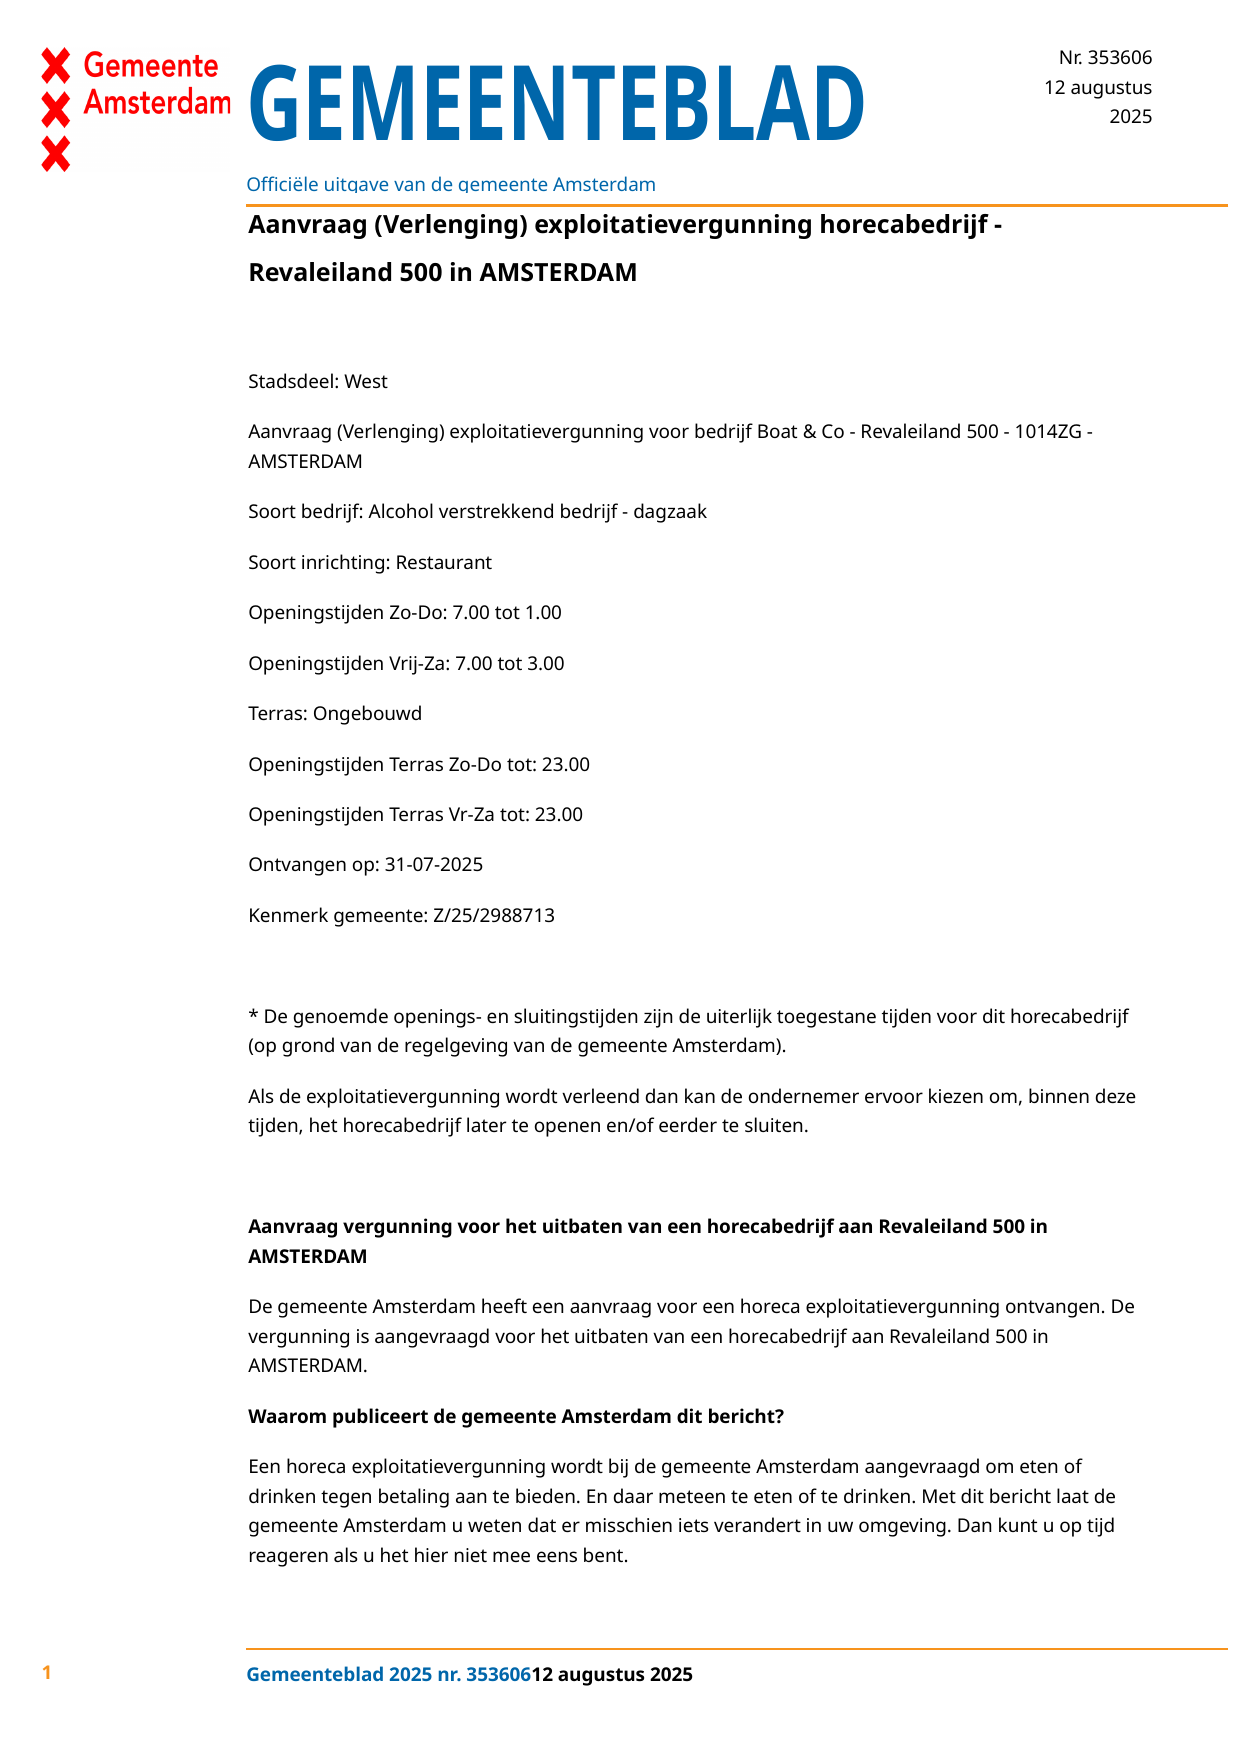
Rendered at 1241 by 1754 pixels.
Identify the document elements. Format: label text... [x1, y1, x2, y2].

text Soort bedrijf: Alcohol verstrekkend bedrijf - dagzaak [248, 499, 1152, 524]
text Aanvraag (Verlenging) exploitatievergunning voor bedrijf Boat & Co - Revaleiland 500 - 1014ZG - AMSTERDAM [248, 419, 1152, 474]
text Aanvraag (Verlenging) exploitatievergunning horecabedrijf - Revaleiland 500 in AMSTERDAM [248, 207, 1152, 288]
text Waarom publiceert de gemeente Amsterdam dit bericht? [248, 1403, 1152, 1429]
text Terras: Ongebouwd [248, 700, 1152, 726]
text Openingstijden Zo-Do: 7.00 tot 1.00 [248, 599, 1152, 625]
text Aanvraag vergunning voor het uitbaten van een horecabedrijf aan Revaleiland 500 in AMSTERDAM [248, 1213, 1152, 1269]
text De gemeente Amsterdam heeft een aanvraag voor een horeca exploitatievergunning ontvangen. De vergunning is aangevraagd voor het uitbaten van een horecabedrijf aan Revaleiland 500 in AMSTERDAM. [248, 1293, 1152, 1378]
text Ontvangen op: 31-07-2025 [248, 852, 1152, 877]
text Soort inrichting: Restaurant [248, 549, 1152, 575]
text Kenmerk gemeente: Z/25/2988713 [248, 902, 1152, 928]
picture [41, 47, 231, 172]
text Als de exploitatievergunning wordt verleend dan kan de ondernemer ervoor kiezen om, binnen deze tijden, het horecabedrijf later te openen en/of eerder te sluiten. [248, 1083, 1152, 1138]
text Openingstijden Terras Zo-Do tot: 23.00 [248, 751, 1152, 777]
text * De genoemde openings- en sluitingstijden zijn de uiterlijk toegestane tijden voor dit horecabedrijf (op grond van de regelgeving van de gemeente Amsterdam). [248, 1003, 1152, 1058]
text Openingstijden Terras Vr-Za tot: 23.00 [248, 801, 1152, 827]
text Een horeca exploitatievergunning wordt bij de gemeente Amsterdam aangevraagd om eten of drinken tegen betaling aan te bieden. En daar meteen te eten of te drinken. Met dit bericht laat de gemeente Amsterdam u weten dat er misschien iets verandert in uw omgeving. Dan kunt u op tijd reageren als u het hier niet mee eens bent. [248, 1453, 1152, 1568]
text Openingstijden Vrij-Za: 7.00 tot 3.00 [248, 650, 1152, 676]
text Stadsdeel: West [248, 368, 1152, 394]
